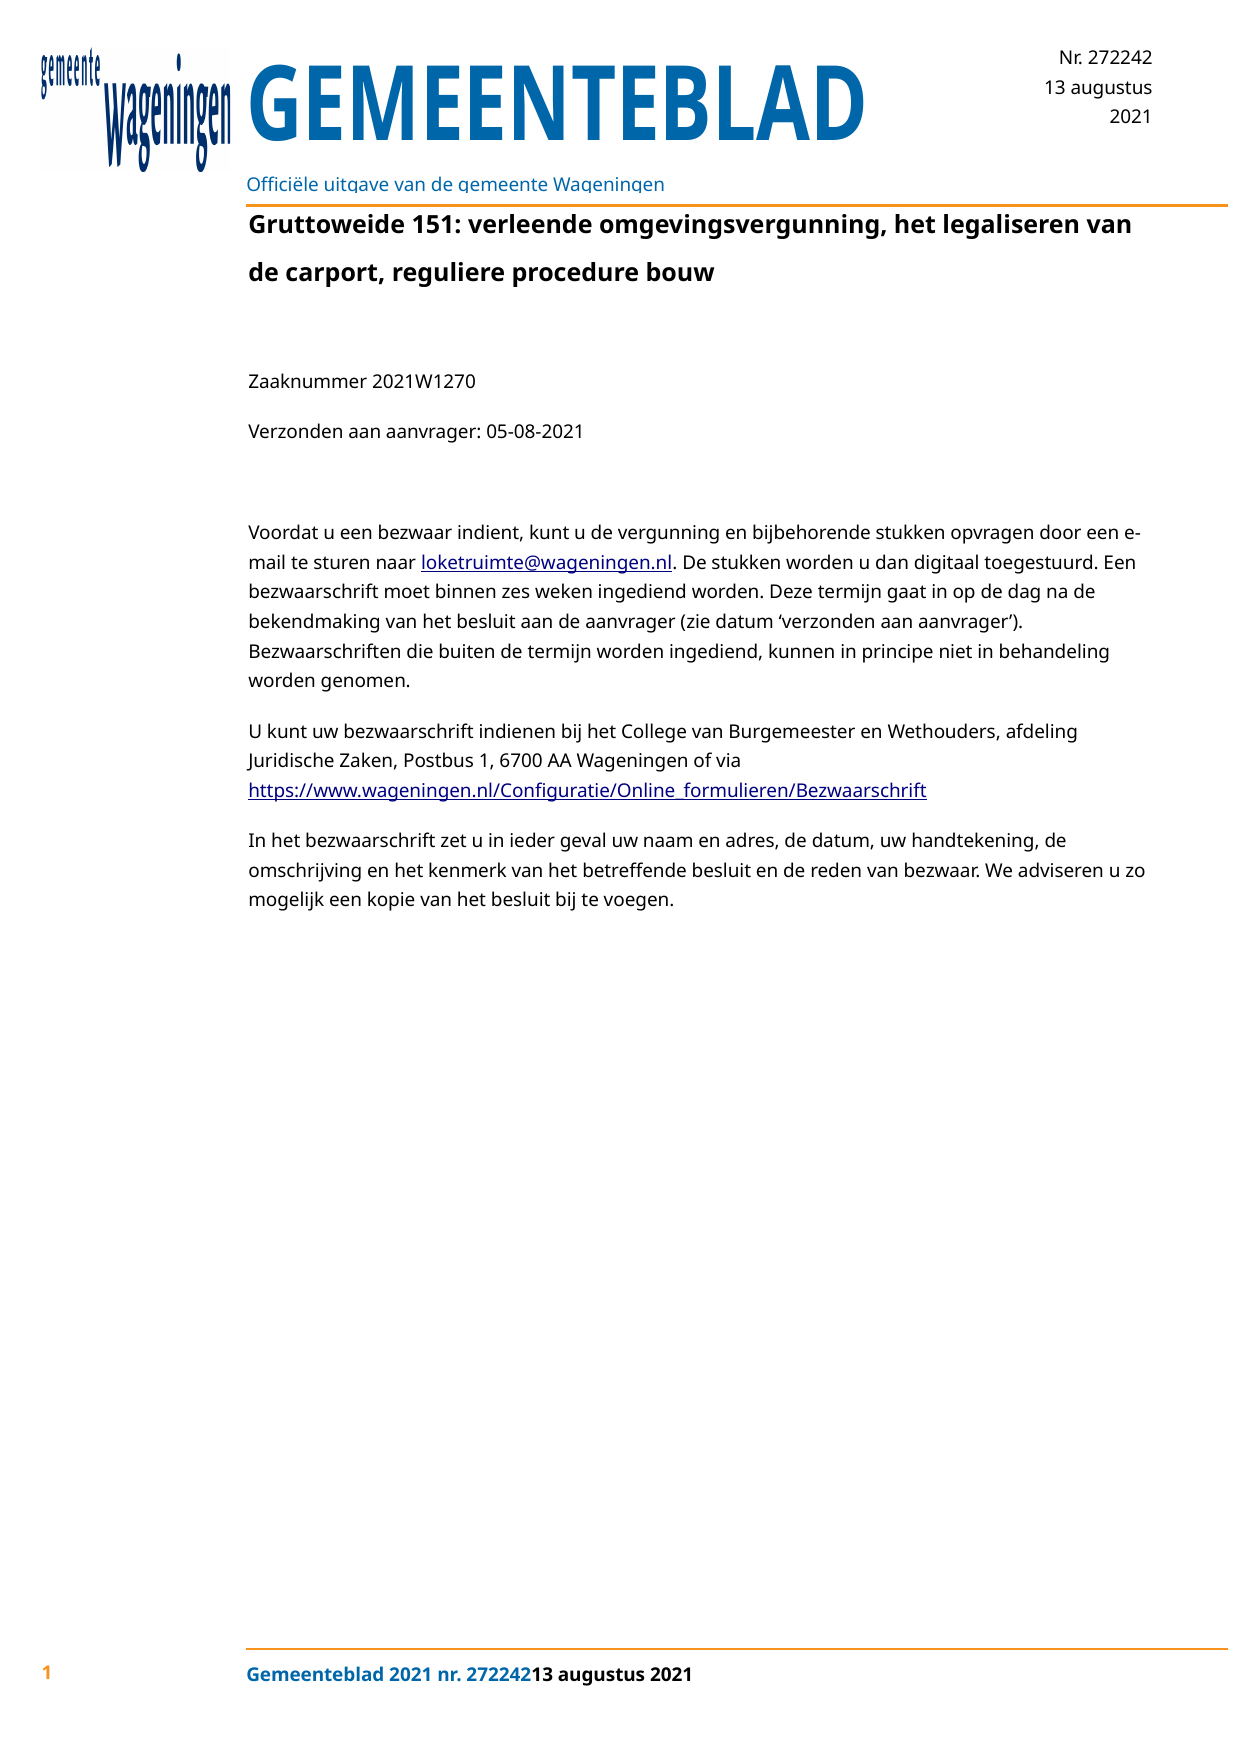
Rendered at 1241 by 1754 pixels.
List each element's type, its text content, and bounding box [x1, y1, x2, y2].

picture [41, 47, 231, 172]
text Verzonden aan aanvrager: 05-08-2021 [248, 419, 1152, 444]
text U kunt uw bezwaarschrift indienen bij het College van Burgemeester en Wethouders, afdeling Juridische Zaken, Postbus 1, 6700 AA Wageningen of via https://www.wageningen.nl/Configuratie/Online_formulieren/Bezwaarschrift [248, 718, 1152, 803]
text In het bezwaarschrift zet u in ieder geval uw naam en adres, de datum, uw handtekening, de omschrijving en het kenmerk van het betreffende besluit en de reden van bezwaar. We adviseren u zo mogelijk een kopie van het besluit bij te voegen. [248, 827, 1152, 912]
text Zaaknummer 2021W1270 [248, 368, 1152, 394]
text Voordat u een bezwaar indient, kunt u de vergunning en bijbehorende stukken opvragen door een e-mail te sturen naar loketruimte@wageningen.nl. De stukken worden u dan digitaal toegestuurd. Een bezwaarschrift moet binnen zes weken ingediend worden. Deze termijn gaat in op de dag na de bekendmaking van het besluit aan de aanvrager (zie datum ‘verzonden aan aanvrager’). Bezwaarschriften die buiten de termijn worden ingediend, kunnen in principe niet in behandeling worden genomen. [248, 519, 1152, 693]
text Gruttoweide 151: verleende omgevingsvergunning, het legaliseren van de carport, reguliere procedure bouw [248, 207, 1152, 288]
